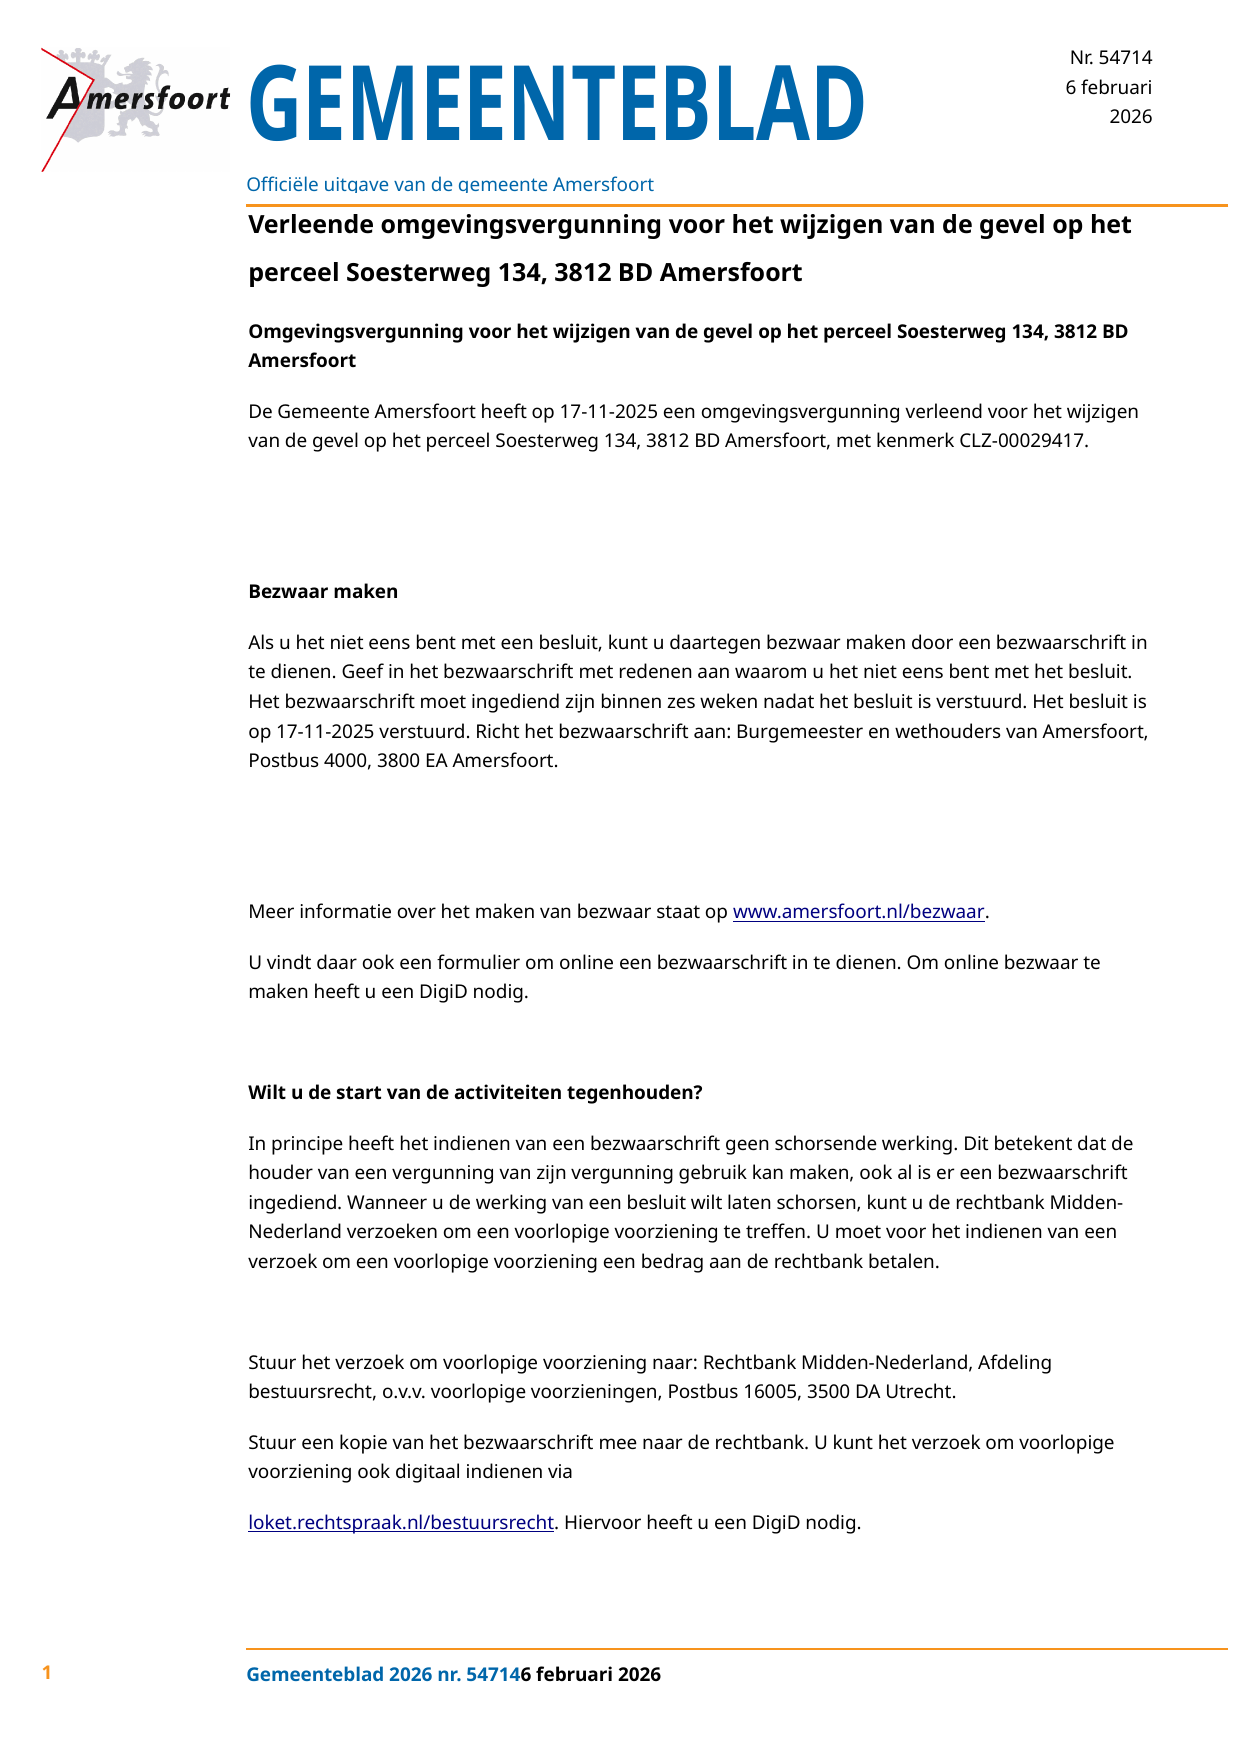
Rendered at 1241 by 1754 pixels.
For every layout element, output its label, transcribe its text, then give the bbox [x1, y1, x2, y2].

text Wilt u de start van de activiteiten tegenhouden? [248, 1079, 1152, 1105]
text Stuur een kopie van het bezwaarschrift mee naar de rechtbank. U kunt het verzoek om voorlopige voorziening ook digitaal indienen via [248, 1429, 1152, 1484]
text Verleende omgevingsvergunning voor het wijzigen van de gevel op het perceel Soesterweg 134, 3812 BD Amersfoort [248, 207, 1152, 288]
text U vindt daar ook een formulier om online een bezwaarschrift in te dienen. Om online bezwaar te maken heeft u een DigiD nodig. [248, 949, 1152, 1004]
text Als u het niet eens bent met een besluit, kunt u daartegen bezwaar maken door een bezwaarschrift in te dienen. Geef in het bezwaarschrift met redenen aan waarom u het niet eens bent met het besluit. Het bezwaarschrift moet ingediend zijn binnen zes weken nadat het besluit is verstuurd. Het besluit is op 17-11-2025 verstuurd. Richt het bezwaarschrift aan: Burgemeester en wethouders van Amersfoort, Postbus 4000, 3800 EA Amersfoort. [248, 629, 1152, 773]
text De Gemeente Amersfoort heeft op 17-11-2025 een omgevingsvergunning verleend voor het wijzigen van de gevel op het perceel Soesterweg 134, 3812 BD Amersfoort, met kenmerk CLZ-00029417. [248, 398, 1152, 453]
text Stuur het verzoek om voorlopige voorziening naar: Rechtbank Midden-Nederland, Afdeling bestuursrecht, o.v.v. voorlopige voorzieningen, Postbus 16005, 3500 DA Utrecht. [248, 1349, 1152, 1404]
text Bezwaar maken [248, 579, 1152, 604]
text In principe heeft het indienen van een bezwaarschrift geen schorsende werking. Dit betekent dat de houder van een vergunning van zijn vergunning gebruik kan maken, ook al is er een bezwaarschrift ingediend. Wanneer u de werking van een besluit wilt laten schorsen, kunt u de rechtbank Midden-Nederland verzoeken om een voorlopige voorziening te treffen. U moet voor het indienen van een verzoek om een voorlopige voorziening een bedrag aan de rechtbank betalen. [248, 1130, 1152, 1274]
text Meer informatie over het maken van bezwaar staat op www.amersfoort.nl/bezwaar. [248, 899, 1152, 924]
text loket.rechtspraak.nl/bestuursrecht. Hiervoor heeft u een DigiD nodig. [248, 1509, 1152, 1535]
picture [41, 47, 231, 172]
text Omgevingsvergunning voor het wijzigen van de gevel op het perceel Soesterweg 134, 3812 BD Amersfoort [248, 318, 1152, 373]
